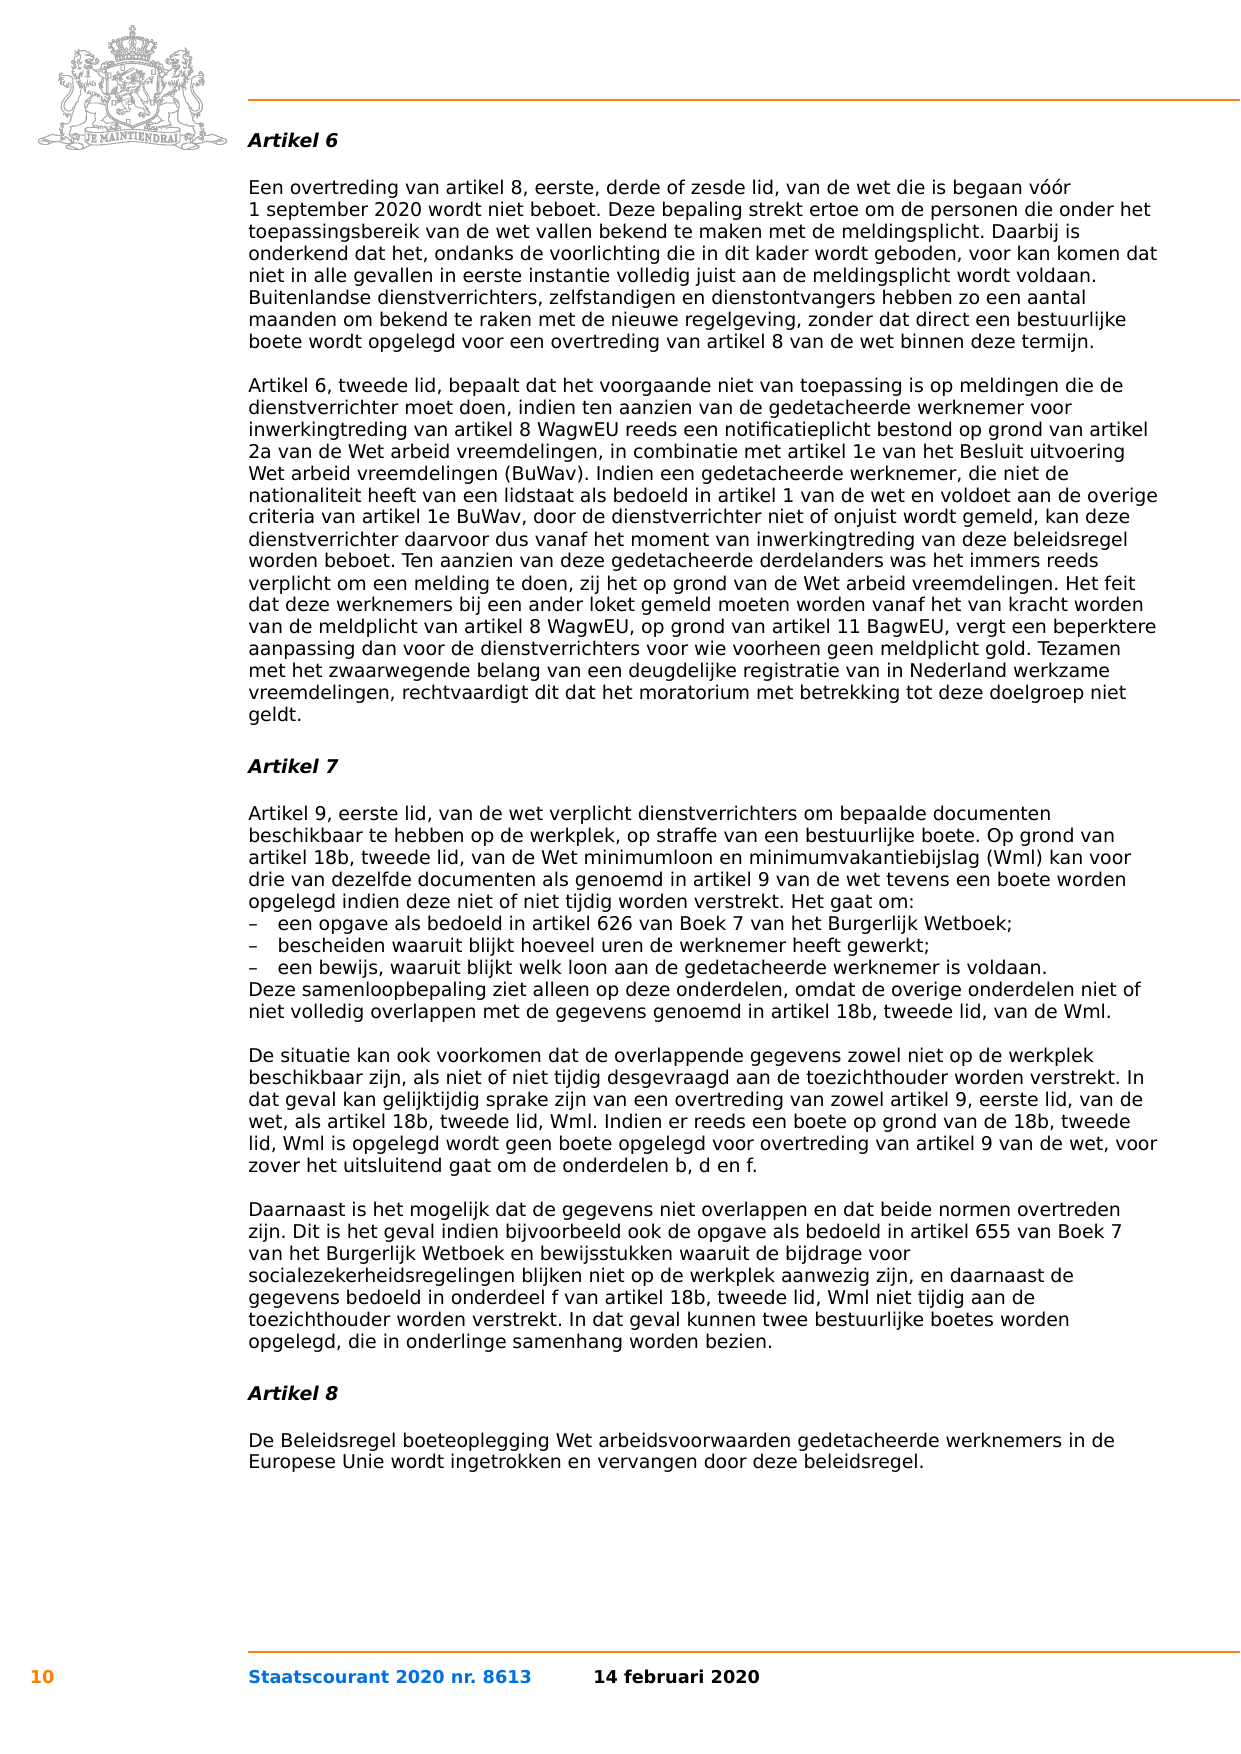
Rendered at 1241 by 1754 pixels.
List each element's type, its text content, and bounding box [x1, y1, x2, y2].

picture [38, 25, 227, 150]
text – een opgave als bedoeld in artikel 626 van Boek 7 van het Burgerlijk Wetboek; [248, 913, 1163, 935]
subtitle Artikel 6 [248, 130, 1163, 152]
subtitle Artikel 8 [248, 1382, 1163, 1404]
subtitle Artikel 7 [248, 756, 1163, 778]
text – bescheiden waaruit blijkt hoeveel uren de werknemer heeft gewerkt; [248, 935, 1163, 957]
text De Beleidsregel boeteoplegging Wet arbeidsvoorwaarden gedetacheerde werknemers in de Europese Unie wordt ingetrokken en vervangen door deze beleidsregel. [248, 1429, 1163, 1473]
text Een overtreding van artikel 8, eerste, derde of zesde lid, van de wet die is begaan vóór 1 september 2020 wordt niet beboet. Deze bepaling strekt ertoe om de personen die onder het toepassingsbereik van de wet vallen bekend te maken met de meldingsplicht. Daarbij is onderkend dat het, ondanks de voorlichting die in dit kader wordt geboden, voor kan komen dat niet in alle gevallen in eerste instantie volledig juist aan de meldingsplicht wordt voldaan. Buitenlandse dienstverrichters, zelfstandigen en dienstontvangers hebben zo een aantal maanden om bekend te raken met de nieuwe regelgeving, zonder dat direct een bestuurlijke boete wordt opgelegd voor een overtreding van artikel 8 van de wet binnen deze termijn. [248, 177, 1163, 353]
text De situatie kan ook voorkomen dat de overlappende gegevens zowel niet op de werkplek beschikbaar zijn, als niet of niet tijdig desgevraagd aan de toezichthouder worden verstrekt. In dat geval kan gelijktijdig sprake zijn van een overtreding van zowel artikel 9, eerste lid, van de wet, als artikel 18b, tweede lid, Wml. Indien er reeds een boete op grond van de 18b, tweede lid, Wml is opgelegd wordt geen boete opgelegd voor overtreding van artikel 9 van de wet, voor zover het uitsluitend gaat om de onderdelen b, d en f. [248, 1045, 1163, 1177]
text – een bewijs, waaruit blijkt welk loon aan de gedetacheerde werknemer is voldaan. [248, 957, 1163, 979]
text Daarnaast is het mogelijk dat de gegevens niet overlappen en dat beide normen overtreden zijn. Dit is het geval indien bijvoorbeeld ook de opgave als bedoeld in artikel 655 van Boek 7 van het Burgerlijk Wetboek en bewijsstukken waaruit de bijdrage voor socialezekerheidsregelingen blijken niet op de werkplek aanwezig zijn, en daarnaast de gegevens bedoeld in onderdeel f van artikel 18b, tweede lid, Wml niet tijdig aan de toezichthouder worden verstrekt. In dat geval kunnen twee bestuurlijke boetes worden opgelegd, die in onderlinge samenhang worden bezien. [248, 1199, 1163, 1352]
text Artikel 6, tweede lid, bepaalt dat het voorgaande niet van toepassing is op meldingen die de dienstverrichter moet doen, indien ten aanzien van de gedetacheerde werknemer voor inwerkingtreding van artikel 8 WagwEU reeds een notificatieplicht bestond op grond van artikel 2a van de Wet arbeid vreemdelingen, in combinatie met artikel 1e van het Besluit uitvoering Wet arbeid vreemdelingen (BuWav). Indien een gedetacheerde werknemer, die niet de nationaliteit heeft van een lidstaat als bedoeld in artikel 1 van de wet en voldoet aan de overige criteria van artikel 1e BuWav, door de dienstverrichter niet of onjuist wordt gemeld, kan deze dienstverrichter daarvoor dus vanaf het moment van inwerkingtreding van deze beleidsregel worden beboet. Ten aanzien van deze gedetacheerde derdelanders was het immers reeds verplicht om een melding te doen, zij het op grond van de Wet arbeid vreemdelingen. Het feit dat deze werknemers bij een ander loket gemeld moeten worden vanaf het van kracht worden van de meldplicht van artikel 8 WagwEU, op grond van artikel 11 BagwEU, vergt een beperktere aanpassing dan voor de dienstverrichters voor wie voorheen geen meldplicht gold. Tezamen met het zwaarwegende belang van een deugdelijke registratie van in Nederland werkzame vreemdelingen, rechtvaardigt dit dat het moratorium met betrekking tot deze doelgroep niet geldt. [248, 374, 1163, 726]
text Deze samenloopbepaling ziet alleen op deze onderdelen, omdat de overige onderdelen niet of niet volledig overlappen met de gegevens genoemd in artikel 18b, tweede lid, van de Wml. [248, 979, 1163, 1023]
text Artikel 9, eerste lid, van de wet verplicht dienstverrichters om bepaalde documenten beschikbaar te hebben op de werkplek, op straffe van een bestuurlijke boete. Op grond van artikel 18b, tweede lid, van de Wet minimumloon en minimumvakantiebijslag (Wml) kan voor drie van dezelfde documenten als genoemd in artikel 9 van de wet tevens een boete worden opgelegd indien deze niet of niet tijdig worden verstrekt. Het gaat om: [248, 803, 1163, 913]
